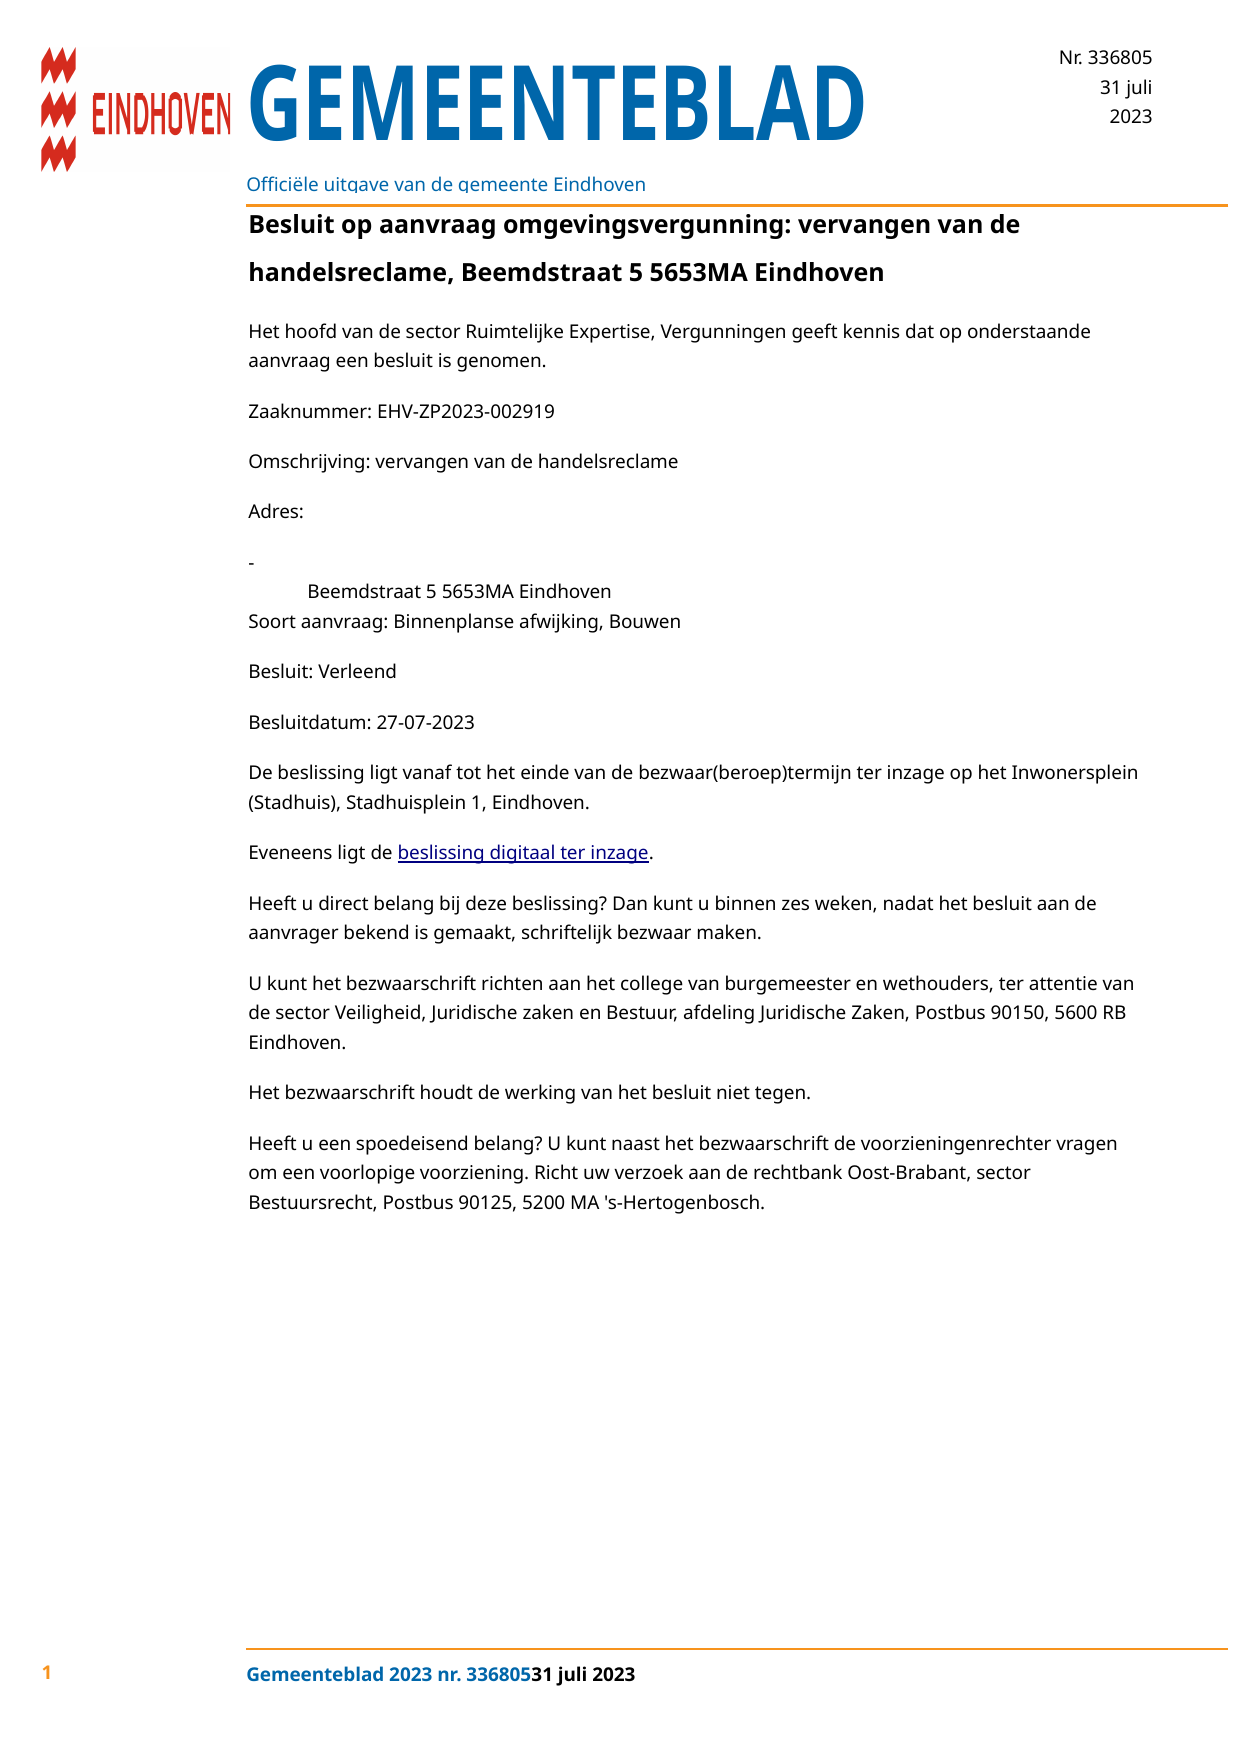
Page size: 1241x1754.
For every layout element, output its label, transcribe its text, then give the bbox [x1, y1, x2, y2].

text Omschrijving: vervangen van de handelsreclame [248, 448, 1152, 474]
text Adres: [248, 499, 1152, 524]
picture [41, 47, 231, 172]
text Soort aanvraag: Binnenplanse afwijking, Bouwen [248, 608, 1152, 634]
text Besluitdatum: 27-07-2023 [248, 709, 1152, 735]
text Besluit: Verleend [248, 659, 1152, 684]
text Heeft u een spoedeisend belang? U kunt naast het bezwaarschrift de voorzieningenrechter vragen om een voorlopige voorziening. Richt uw verzoek aan de rechtbank Oost-Brabant, sector Bestuursrecht, Postbus 90125, 5200 MA 's-Hertogenbosch. [248, 1130, 1152, 1215]
text Eveneens ligt de beslissing digitaal ter inzage. [248, 839, 1152, 865]
text U kunt het bezwaarschrift richten aan het college van burgemeester en wethouders, ter attentie van de sector Veiligheid, Juridische zaken en Bestuur, afdeling Juridische Zaken, Postbus 90150, 5600 RB Eindhoven. [248, 970, 1152, 1055]
text Heeft u direct belang bij deze beslissing? Dan kunt u binnen zes weken, nadat het besluit aan de aanvrager bekend is gemaakt, schriftelijk bezwaar maken. [248, 890, 1152, 945]
list Beemdstraat 5 5653MA Eindhoven [248, 579, 1152, 604]
text Het hoofd van de sector Ruimtelijke Expertise, Vergunningen geeft kennis dat op onderstaande aanvraag een besluit is genomen. [248, 318, 1152, 373]
text De beslissing ligt vanaf tot het einde van de bezwaar(beroep)termijn ter inzage op het Inwonersplein (Stadhuis), Stadhuisplein 1, Eindhoven. [248, 759, 1152, 815]
text Besluit op aanvraag omgevingsvergunning: vervangen van de handelsreclame, Beemdstraat 5 5653MA Eindhoven [248, 207, 1152, 288]
text Zaaknummer: EHV-ZP2023-002919 [248, 398, 1152, 424]
text Het bezwaarschrift houdt de werking van het besluit niet tegen. [248, 1079, 1152, 1105]
